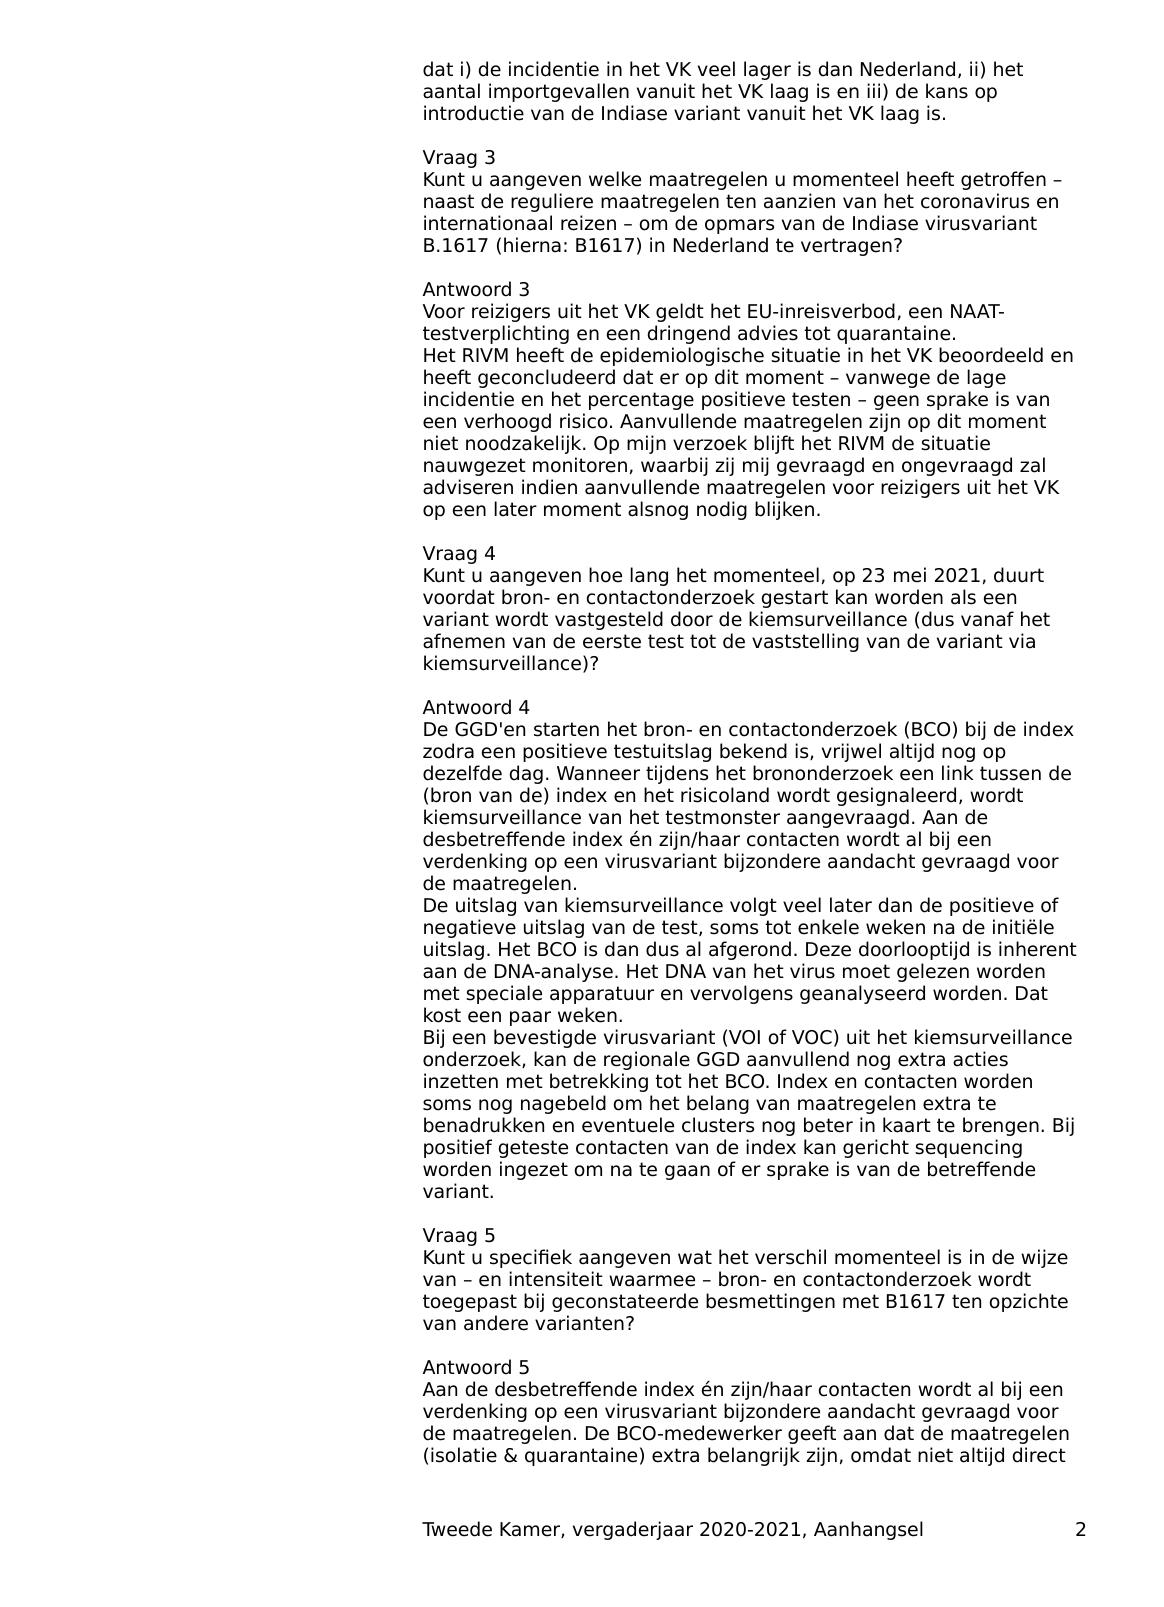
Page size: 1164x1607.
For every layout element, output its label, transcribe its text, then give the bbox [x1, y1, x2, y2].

text Vraag 5 [422, 1225, 1087, 1247]
text Vraag 3 [422, 147, 1087, 169]
text Antwoord 4 [422, 697, 1087, 719]
text Antwoord 5 [422, 1357, 1087, 1379]
text Antwoord 3 [422, 279, 1087, 301]
text Aan de desbetreffende index én zijn/haar contacten wordt al bij een verdenking op een virusvariant bijzondere aandacht gevraagd voor de maatregelen. De BCO-medewerker geeft aan dat de maatregelen (isolatie & quarantaine) extra belangrijk zijn, omdat niet altijd direct [422, 1379, 1087, 1467]
text Kunt u aangeven hoe lang het momenteel, op 23 mei 2021, duurt voordat bron- en contactonderzoek gestart kan worden als een variant wordt vastgesteld door de kiemsurveillance (dus vanaf het afnemen van de eerste test tot de vaststelling van de variant via kiemsurveillance)? [422, 565, 1087, 675]
text Bij een bevestigde virusvariant (VOI of VOC) uit het kiemsurveillance onderzoek, kan de regionale GGD aanvullend nog extra acties inzetten met betrekking tot het BCO. Index en contacten worden soms nog nagebeld om het belang van maatregelen extra te benadrukken en eventuele clusters nog beter in kaart te brengen. Bij positief geteste contacten van de index kan gericht sequencing worden ingezet om na te gaan of er sprake is van de betreffende variant. [422, 1027, 1087, 1203]
text Kunt u specifiek aangeven wat het verschil momenteel is in de wijze van – en intensiteit waarmee – bron- en contactonderzoek wordt toegepast bij geconstateerde besmettingen met B1617 ten opzichte van andere varianten? [422, 1247, 1087, 1335]
text De GGD'en starten het bron- en contactonderzoek (BCO) bij de index zodra een positieve testuitslag bekend is, vrijwel altijd nog op dezelfde dag. Wanneer tijdens het brononderzoek een link tussen de (bron van de) index en het risicoland wordt gesignaleerd, wordt kiemsurveillance van het testmonster aangevraagd. Aan de desbetreffende index én zijn/haar contacten wordt al bij een verdenking op een virusvariant bijzondere aandacht gevraagd voor de maatregelen. [422, 719, 1087, 895]
text Kunt u aangeven welke maatregelen u momenteel heeft getroffen – naast de reguliere maatregelen ten aanzien van het coronavirus en internationaal reizen – om de opmars van de Indiase virusvariant B.1617 (hierna: B1617) in Nederland te vertragen? [422, 169, 1087, 257]
text Het RIVM heeft de epidemiologische situatie in het VK beoordeeld en heeft geconcludeerd dat er op dit moment – vanwege de lage incidentie en het percentage positieve testen – geen sprake is van een verhoogd risico. Aanvullende maatregelen zijn op dit moment niet noodzakelijk. Op mijn verzoek blijft het RIVM de situatie nauwgezet monitoren, waarbij zij mij gevraagd en ongevraagd zal adviseren indien aanvullende maatregelen voor reizigers uit het VK op een later moment alsnog nodig blijken. [422, 345, 1087, 521]
text Voor reizigers uit het VK geldt het EU-inreisverbod, een NAAT-testverplichting en een dringend advies tot quarantaine. [422, 301, 1087, 345]
text Vraag 4 [422, 543, 1087, 565]
text dat i) de incidentie in het VK veel lager is dan Nederland, ii) het aantal importgevallen vanuit het VK laag is en iii) de kans op introductie van de Indiase variant vanuit het VK laag is. [422, 59, 1087, 125]
text De uitslag van kiemsurveillance volgt veel later dan de positieve of negatieve uitslag van de test, soms tot enkele weken na de initiële uitslag. Het BCO is dan dus al afgerond. Deze doorlooptijd is inherent aan de DNA-analyse. Het DNA van het virus moet gelezen worden met speciale apparatuur en vervolgens geanalyseerd worden. Dat kost een paar weken. [422, 895, 1087, 1027]
